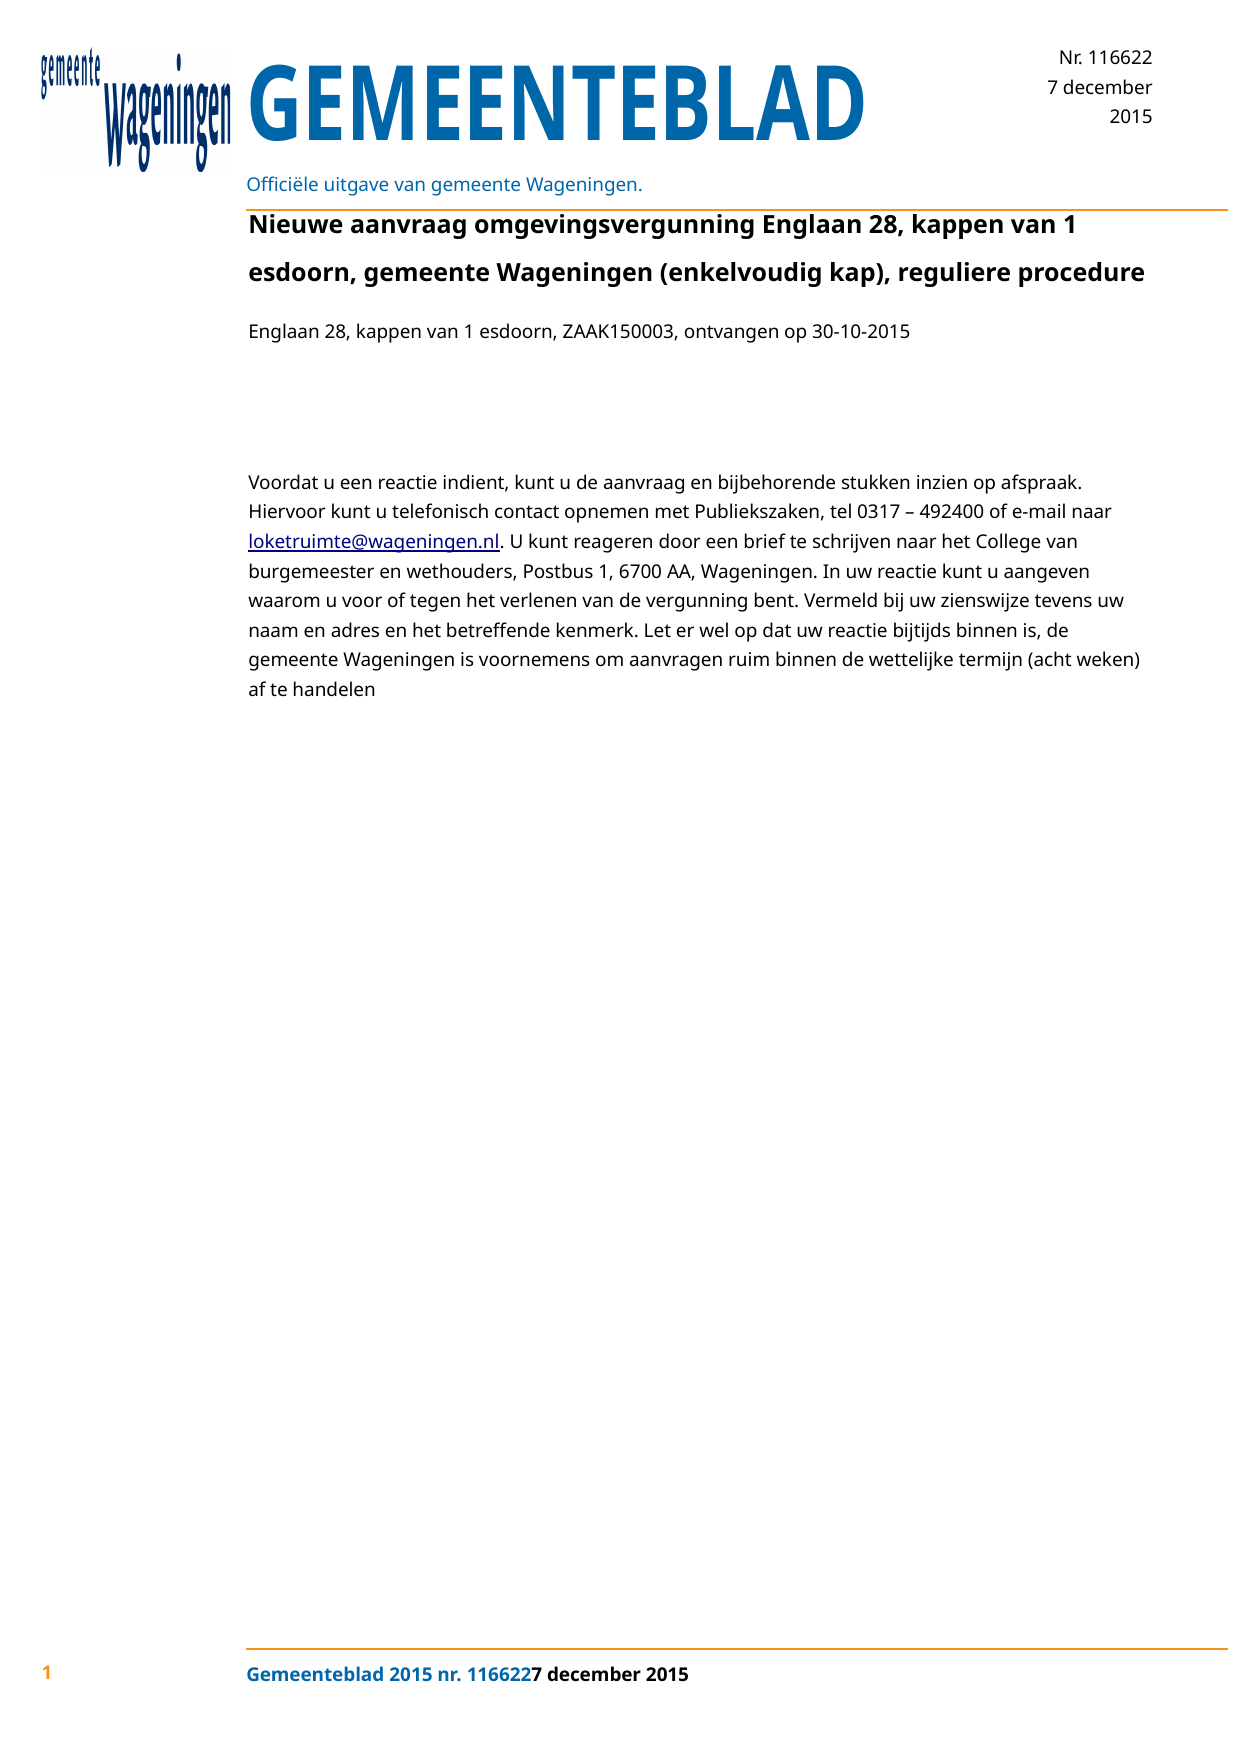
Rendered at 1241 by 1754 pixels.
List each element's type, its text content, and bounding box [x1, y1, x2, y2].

picture [41, 47, 231, 172]
text Nieuwe aanvraag omgevingsvergunning Englaan 28, kappen van 1 esdoorn, gemeente Wageningen (enkelvoudig kap), reguliere procedure [248, 211, 1152, 288]
text Voordat u een reactie indient, kunt u de aanvraag en bijbehorende stukken inzien op afspraak. Hiervoor kunt u telefonisch contact opnemen met Publiekszaken, tel 0317 – 492400 of e-mail naar loketruimte@wageningen.nl. U kunt reageren door een brief te schrijven naar het College van burgemeester en wethouders, Postbus 1, 6700 AA, Wageningen. In uw reactie kunt u aangeven waarom u voor of tegen het verlenen van de vergunning bent. Vermeld bij uw zienswijze tevens uw naam en adres en het betreffende kenmerk. Let er wel op dat uw reactie bijtijds binnen is, de gemeente Wageningen is voornemens om aanvragen ruim binnen de wettelijke termijn (acht weken) af te handelen [248, 469, 1152, 702]
text Englaan 28, kappen van 1 esdoorn, ZAAK150003, ontvangen op 30-10-2015 [248, 318, 1152, 344]
